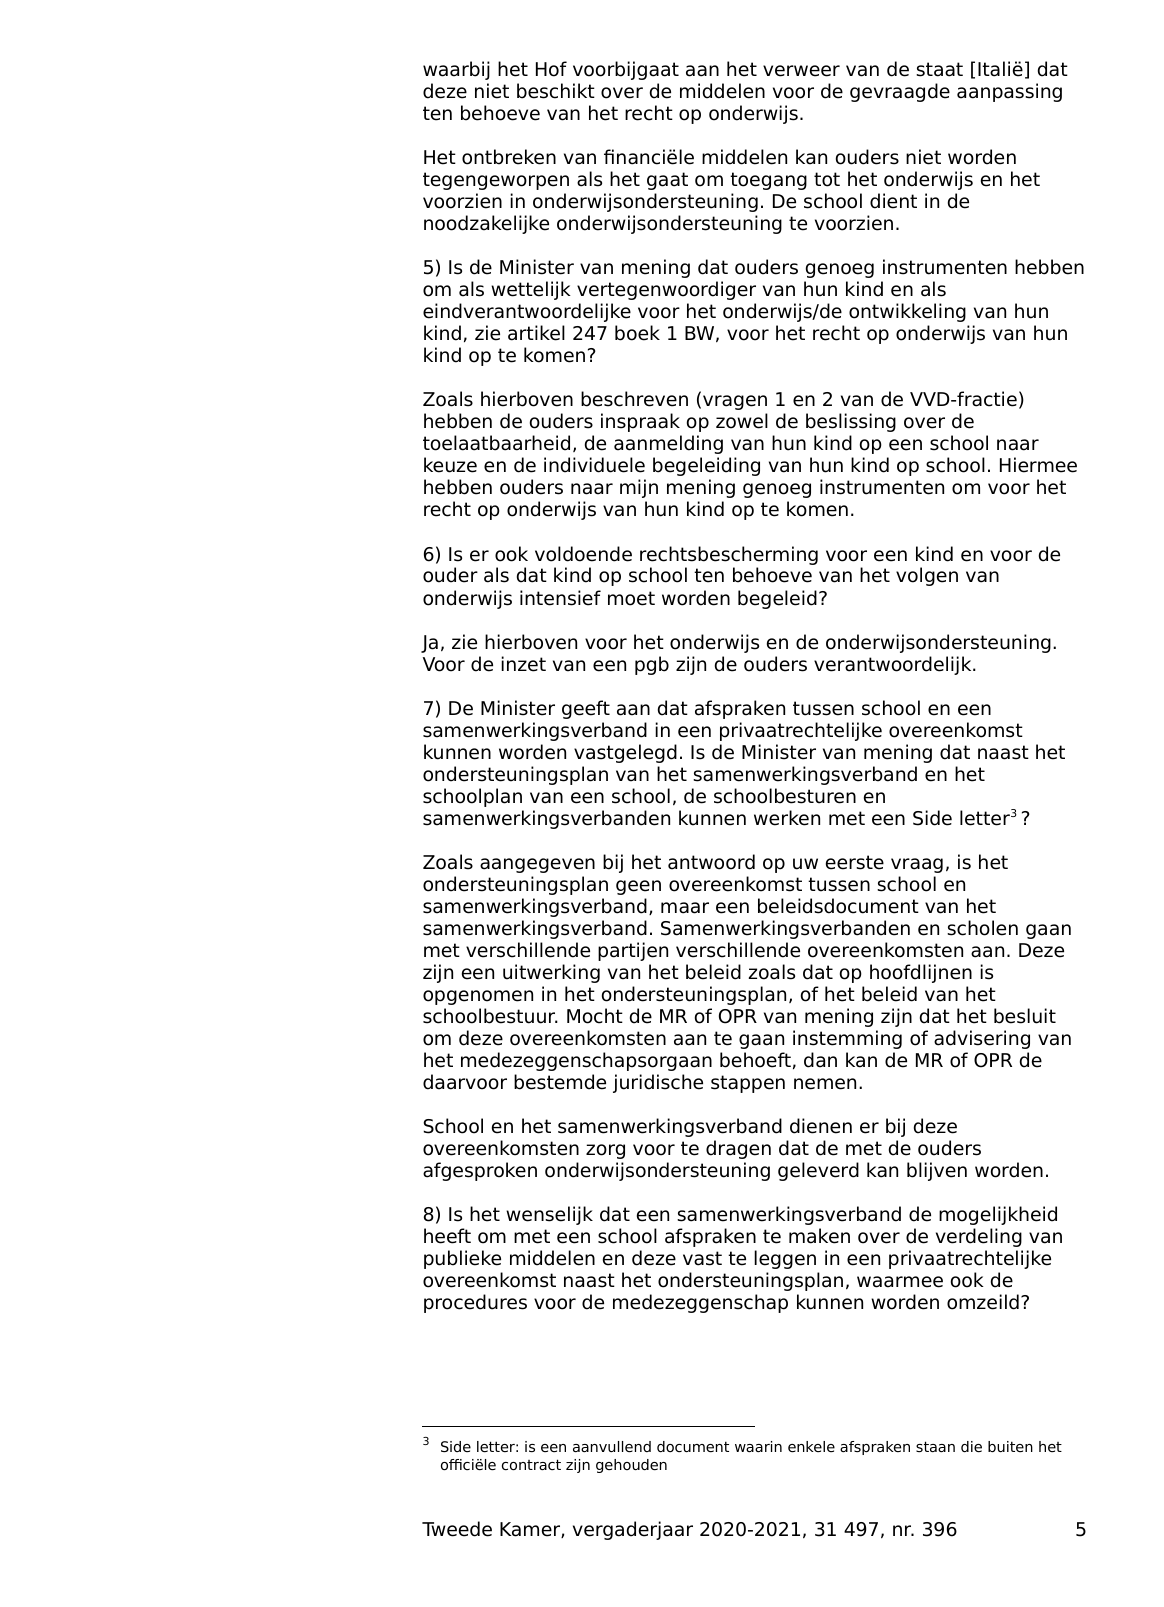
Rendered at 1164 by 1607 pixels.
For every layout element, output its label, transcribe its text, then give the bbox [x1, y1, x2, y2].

text Ja, zie hierboven voor het onderwijs en de onderwijsondersteuning. Voor de inzet van een pgb zijn de ouders verantwoordelijk. [422, 632, 1087, 676]
text 7) De Minister geeft aan dat afspraken tussen school en een samenwerkingsverband in een privaatrechtelijke overeenkomst kunnen worden vastgelegd. Is de Minister van mening dat naast het ondersteuningsplan van het samenwerkingsverband en het schoolplan van een school, de schoolbesturen en samenwerkingsverbanden kunnen werken met een Side letter? [422, 698, 1087, 829]
text 5) Is de Minister van mening dat ouders genoeg instrumenten hebben om als wettelijk vertegenwoordiger van hun kind en als eindverantwoordelijke voor het onderwijs/de ontwikkeling van hun kind, zie artikel 247 boek 1 BW, voor het recht op onderwijs van hun kind op te komen? [422, 257, 1087, 367]
text Zoals hierboven beschreven (vragen 1 en 2 van de VVD-fractie) hebben de ouders inspraak op zowel de beslissing over de toelaatbaarheid, de aanmelding van hun kind op een school naar keuze en de individuele begeleiding van hun kind op school. Hiermee hebben ouders naar mijn mening genoeg instrumenten om voor het recht op onderwijs van hun kind op te komen. [422, 389, 1087, 521]
text Zoals aangegeven bij het antwoord op uw eerste vraag, is het ondersteuningsplan geen overeenkomst tussen school en samenwerkingsverband, maar een beleidsdocument van het samenwerkingsverband. Samenwerkingsverbanden en scholen gaan met verschillende partijen verschillende overeenkomsten aan. Deze zijn een uitwerking van het beleid zoals dat op hoofdlijnen is opgenomen in het ondersteuningsplan, of het beleid van het schoolbestuur. Mocht de MR of OPR van mening zijn dat het besluit om deze overeenkomsten aan te gaan instemming of advisering van het medezeggenschapsorgaan behoeft, dan kan de MR of OPR de daarvoor bestemde juridische stappen nemen. [422, 852, 1087, 1093]
text waarbij het Hof voorbijgaat aan het verweer van de staat [Italië] dat deze niet beschikt over de middelen voor de gevraagde aanpassing ten behoeve van het recht op onderwijs. [422, 59, 1087, 125]
text School en het samenwerkingsverband dienen er bij deze overeenkomsten zorg voor te dragen dat de met de ouders afgesproken onderwijsondersteuning geleverd kan blijven worden. [422, 1116, 1087, 1182]
text Side letter: is een aanvullend document waarin enkele afspraken staan die buiten het officiële contract zijn gehouden [422, 1435, 1087, 1474]
text 6) Is er ook voldoende rechtsbescherming voor een kind en voor de ouder als dat kind op school ten behoeve van het volgen van onderwijs intensief moet worden begeleid? [422, 543, 1087, 609]
text Het ontbreken van financiële middelen kan ouders niet worden tegengeworpen als het gaat om toegang tot het onderwijs en het voorzien in onderwijsondersteuning. De school dient in de noodzakelijke onderwijsondersteuning te voorzien. [422, 147, 1087, 235]
text 8) Is het wenselijk dat een samenwerkingsverband de mogelijkheid heeft om met een school afspraken te maken over de verdeling van publieke middelen en deze vast te leggen in een privaatrechtelijke overeenkomst naast het ondersteuningsplan, waarmee ook de procedures voor de medezeggenschap kunnen worden omzeild? [422, 1204, 1087, 1314]
